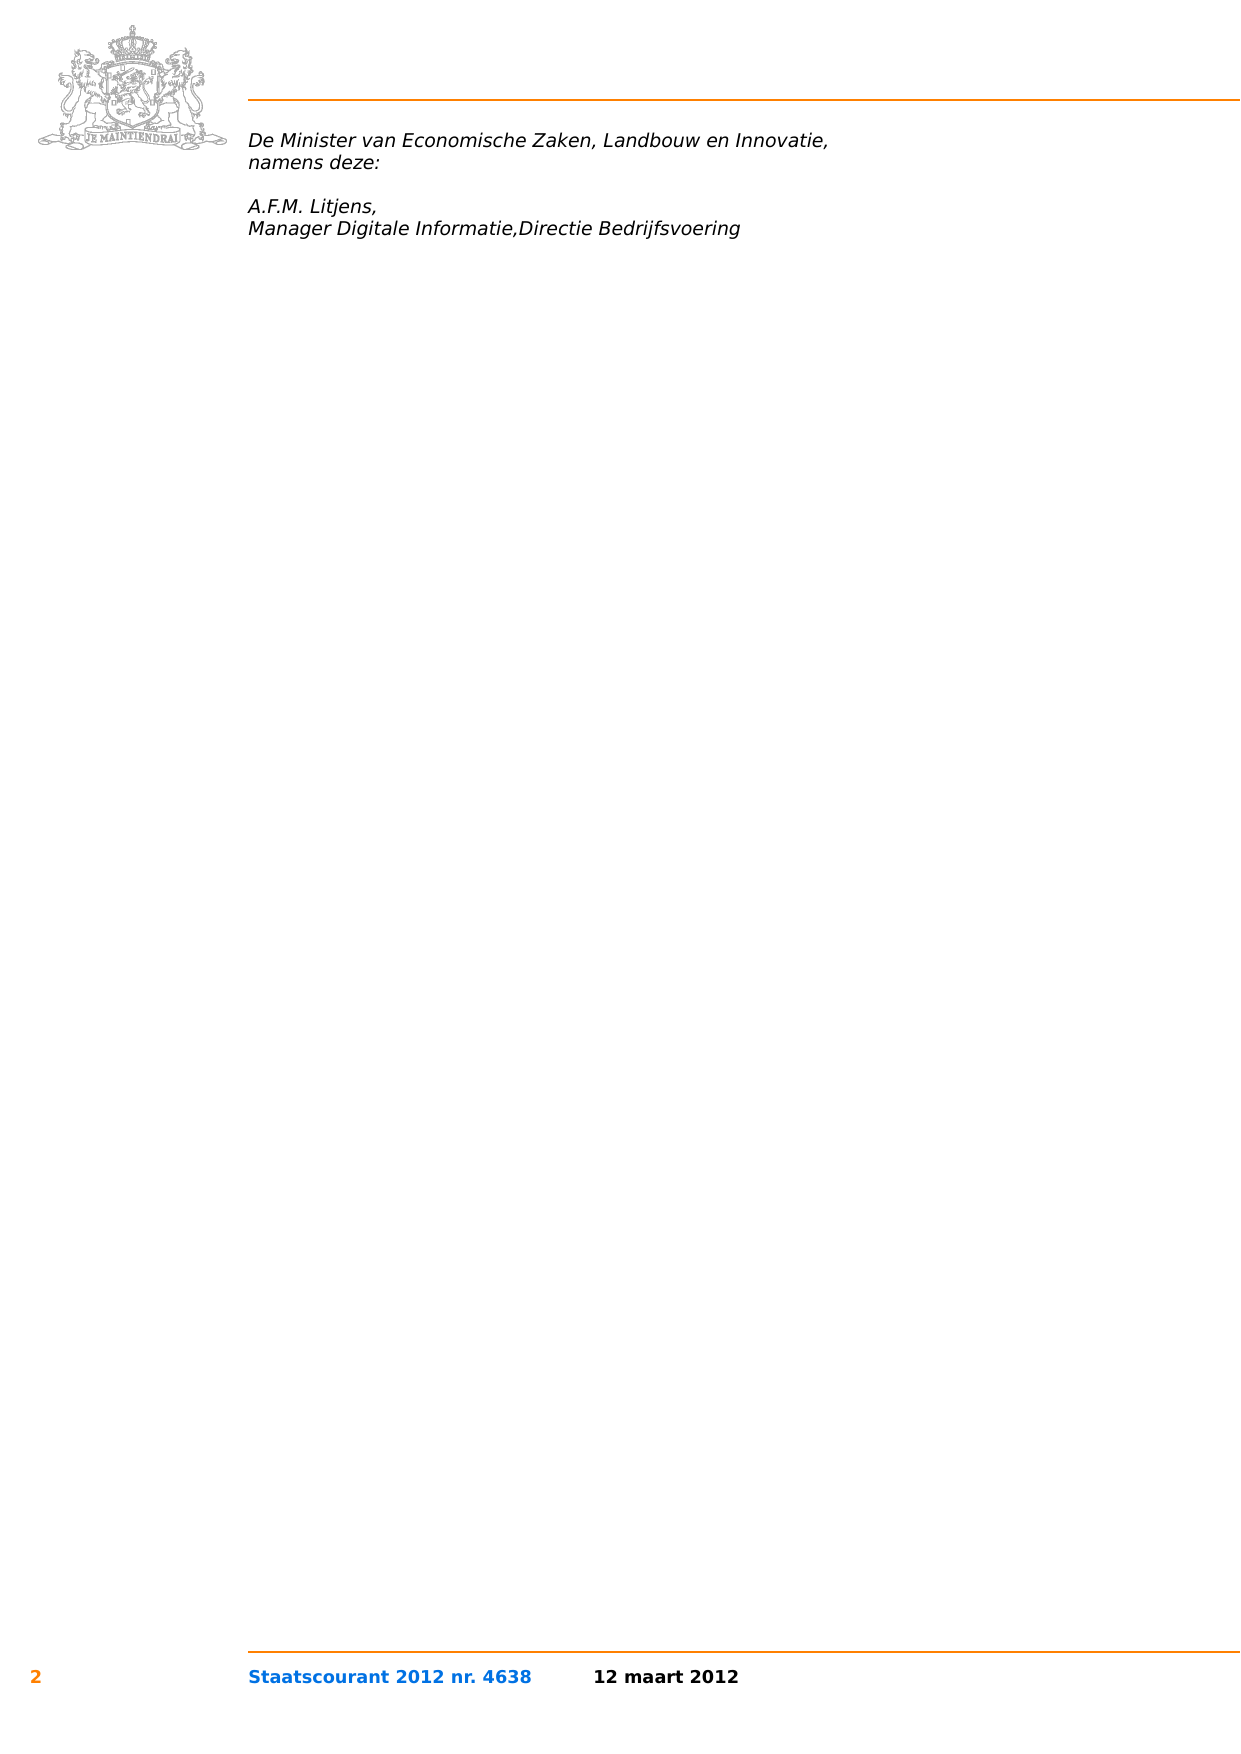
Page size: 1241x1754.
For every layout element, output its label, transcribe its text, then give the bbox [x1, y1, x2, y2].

text De Minister van Economische Zaken, Landbouw en Innovatie, namens deze: A.F.M. Litjens, Manager Digitale Informatie,Directie Bedrijfsvoering [248, 130, 1163, 240]
picture [38, 25, 227, 150]
